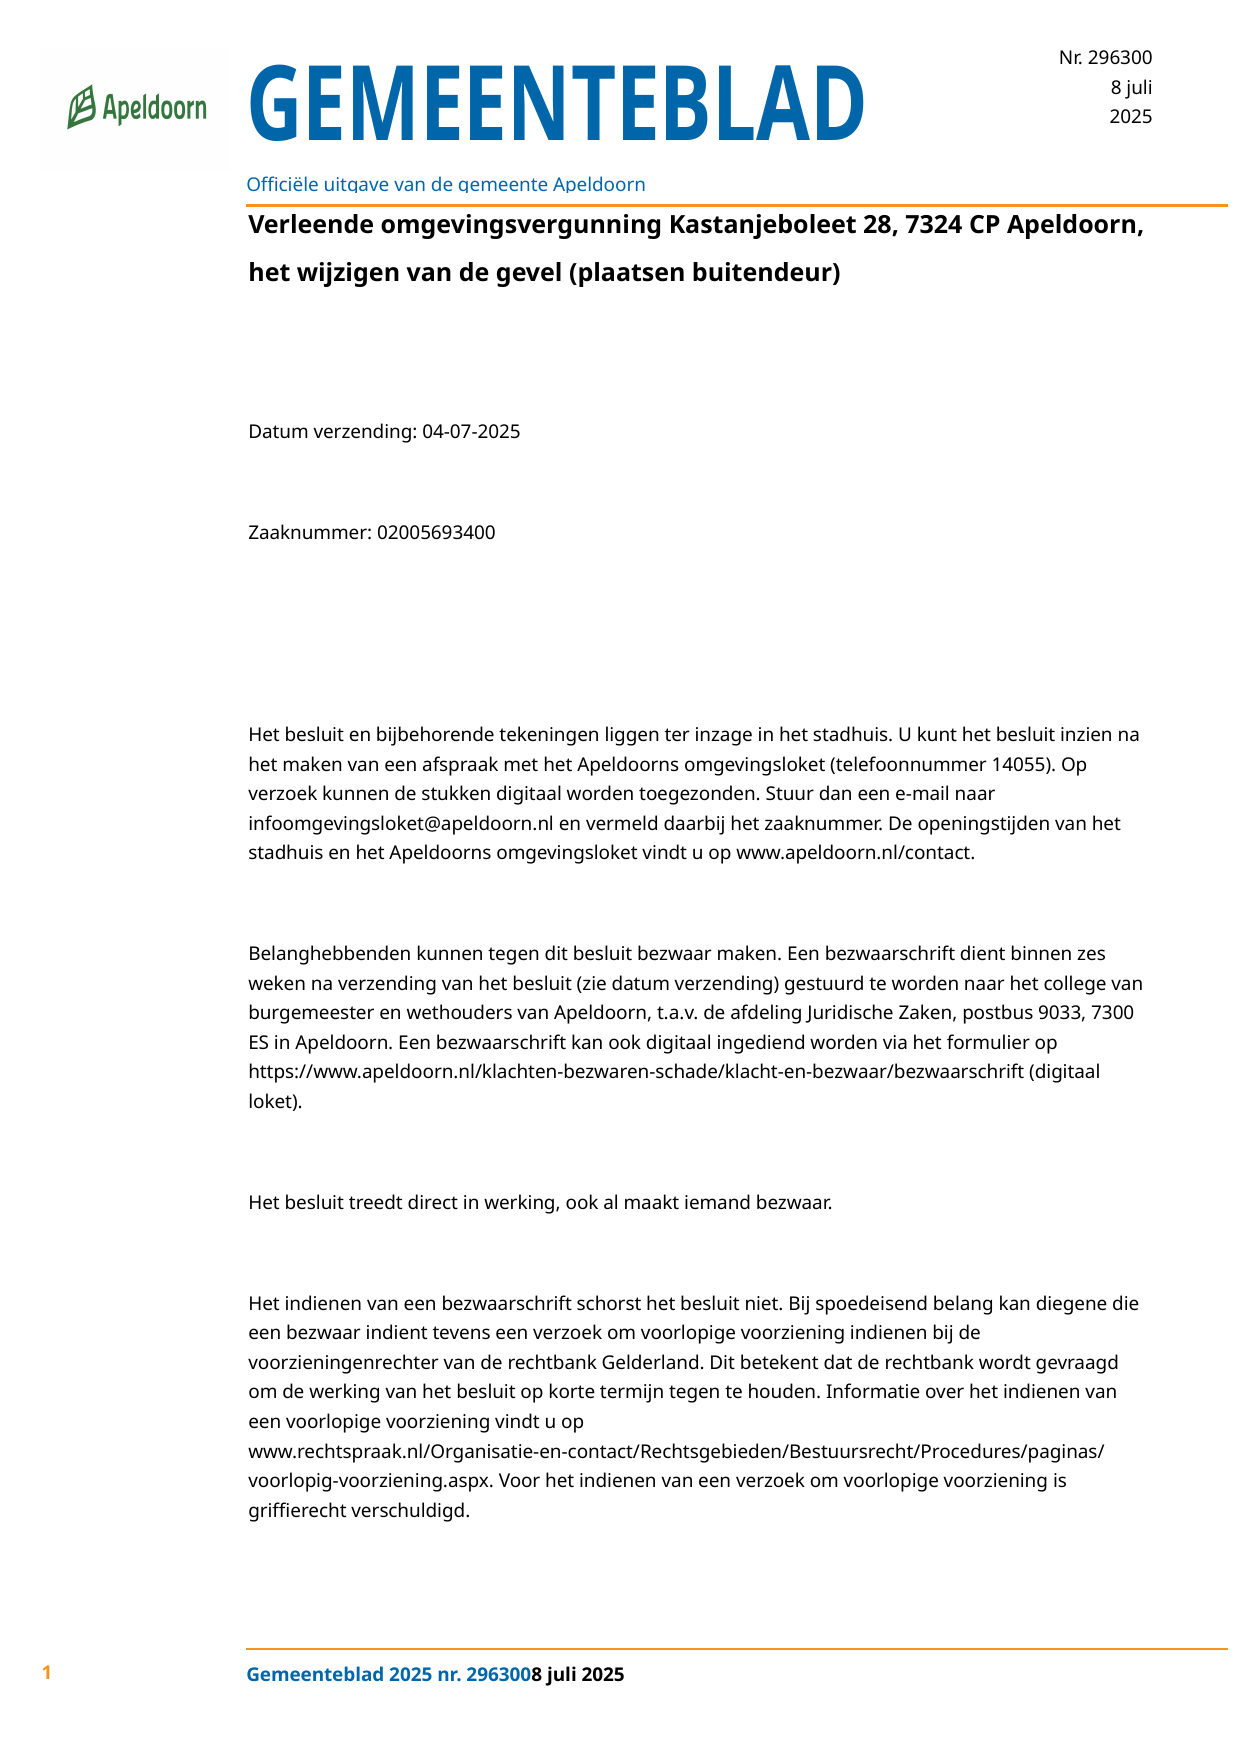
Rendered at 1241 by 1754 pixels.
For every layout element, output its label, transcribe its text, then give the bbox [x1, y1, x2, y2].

text Datum verzending: 04-07-2025 [248, 419, 1152, 444]
text Belanghebbenden kunnen tegen dit besluit bezwaar maken. Een bezwaarschrift dient binnen zes weken na verzending van het besluit (zie datum verzending) gestuurd te worden naar het college van burgemeester en wethouders van Apeldoorn, t.a.v. de afdeling Juridische Zaken, postbus 9033, 7300 ES in Apeldoorn. Een bezwaarschrift kan ook digitaal ingediend worden via het formulier op https://www.apeldoorn.nl/klachten-bezwaren-schade/klacht-en-bezwaar/bezwaarschrift (digitaal loket). [248, 940, 1152, 1114]
picture [41, 47, 231, 172]
text Zaaknummer: 02005693400 [248, 519, 1152, 545]
text Het indienen van een bezwaarschrift schorst het besluit niet. Bij spoedeisend belang kan diegene die een bezwaar indient tevens een verzoek om voorlopige voorziening indienen bij de voorzieningenrechter van de rechtbank Gelderland. Dit betekent dat de rechtbank wordt gevraagd om de werking van het besluit op korte termijn tegen te houden. Informatie over het indienen van een voorlopige voorziening vindt u op www.rechtspraak.nl/Organisatie-en-contact/Rechtsgebieden/Bestuursrecht/Procedures/paginas/voorlopig-voorziening.aspx. Voor het indienen van een verzoek om voorlopige voorziening is griffierecht verschuldigd. [248, 1290, 1152, 1523]
text Het besluit treedt direct in werking, ook al maakt iemand bezwaar. [248, 1189, 1152, 1215]
text Het besluit en bijbehorende tekeningen liggen ter inzage in het stadhuis. U kunt het besluit inzien na het maken van een afspraak met het Apeldoorns omgevingsloket (telefoonnummer 14055). Op verzoek kunnen de stukken digitaal worden toegezonden. Stuur dan een e-mail naar infoomgevingsloket@apeldoorn.nl en vermeld daarbij het zaaknummer. De openingstijden van het stadhuis en het Apeldoorns omgevingsloket vindt u op www.apeldoorn.nl/contact. [248, 721, 1152, 865]
text Verleende omgevingsvergunning Kastanjeboleet 28, 7324 CP Apeldoorn, het wijzigen van de gevel (plaatsen buitendeur) [248, 207, 1152, 288]
